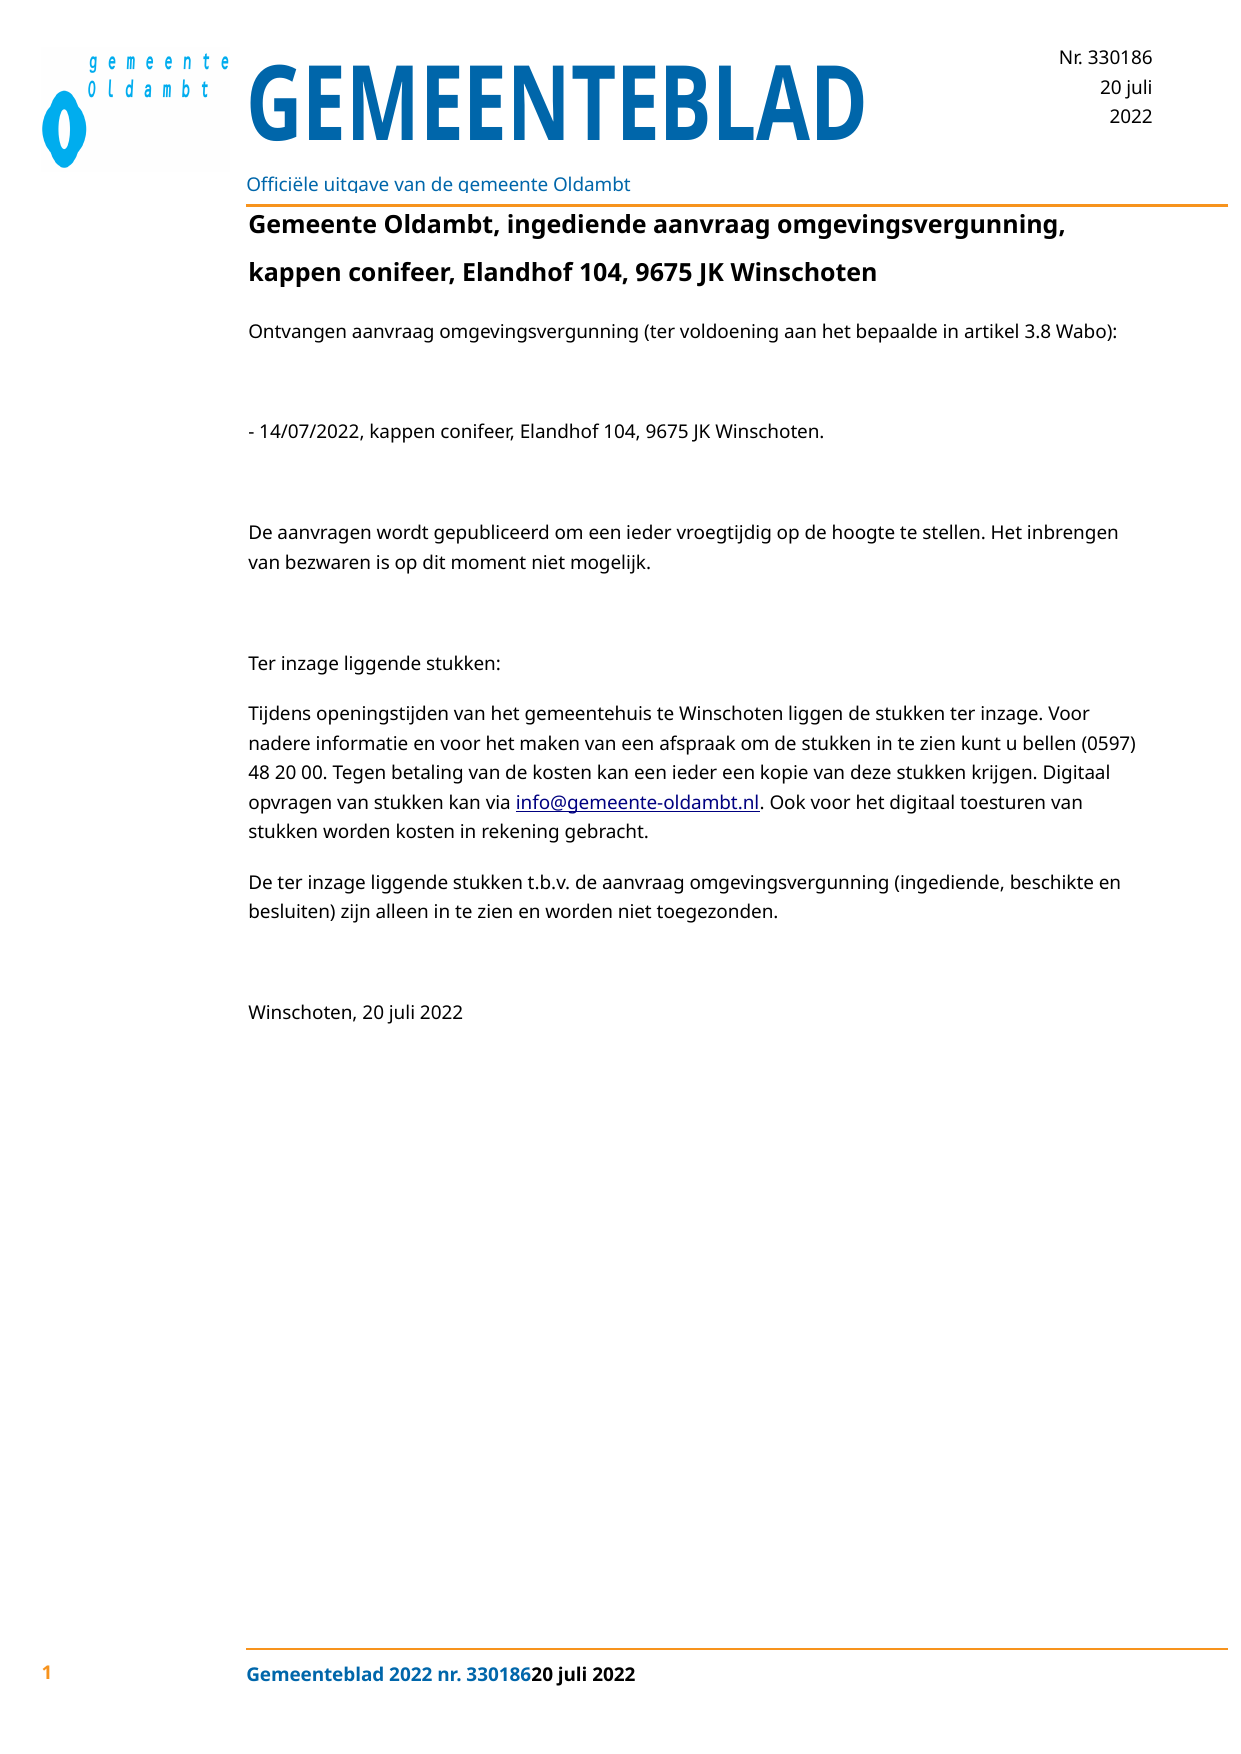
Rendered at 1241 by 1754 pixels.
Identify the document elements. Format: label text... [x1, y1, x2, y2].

text Ter inzage liggende stukken: [248, 650, 1152, 676]
text De aanvragen wordt gepubliceerd om een ieder vroegtijdig op de hoogte te stellen. Het inbrengen van bezwaren is op dit moment niet mogelijk. [248, 519, 1152, 575]
text - 14/07/2022, kappen conifeer, Elandhof 104, 9675 JK Winschoten. [248, 419, 1152, 444]
text Ontvangen aanvraag omgevingsvergunning (ter voldoening aan het bepaalde in artikel 3.8 Wabo): [248, 318, 1152, 344]
text Tijdens openingstijden van het gemeentehuis te Winschoten liggen de stukken ter inzage. Voor nadere informatie en voor het maken van een afspraak om de stukken in te zien kunt u bellen (0597) 48 20 00. Tegen betaling van de kosten kan een ieder een kopie van deze stukken krijgen. Digitaal opvragen van stukken kan via info@gemeente-oldambt.nl. Ook voor het digitaal toesturen van stukken worden kosten in rekening gebracht. [248, 700, 1152, 844]
text De ter inzage liggende stukken t.b.v. de aanvraag omgevingsvergunning (ingediende, beschikte en besluiten) zijn alleen in te zien en worden niet toegezonden. [248, 869, 1152, 924]
text Winschoten, 20 juli 2022 [248, 999, 1152, 1025]
text Gemeente Oldambt, ingediende aanvraag omgevingsvergunning, kappen conifeer, Elandhof 104, 9675 JK Winschoten [248, 207, 1152, 288]
picture [41, 47, 231, 172]
